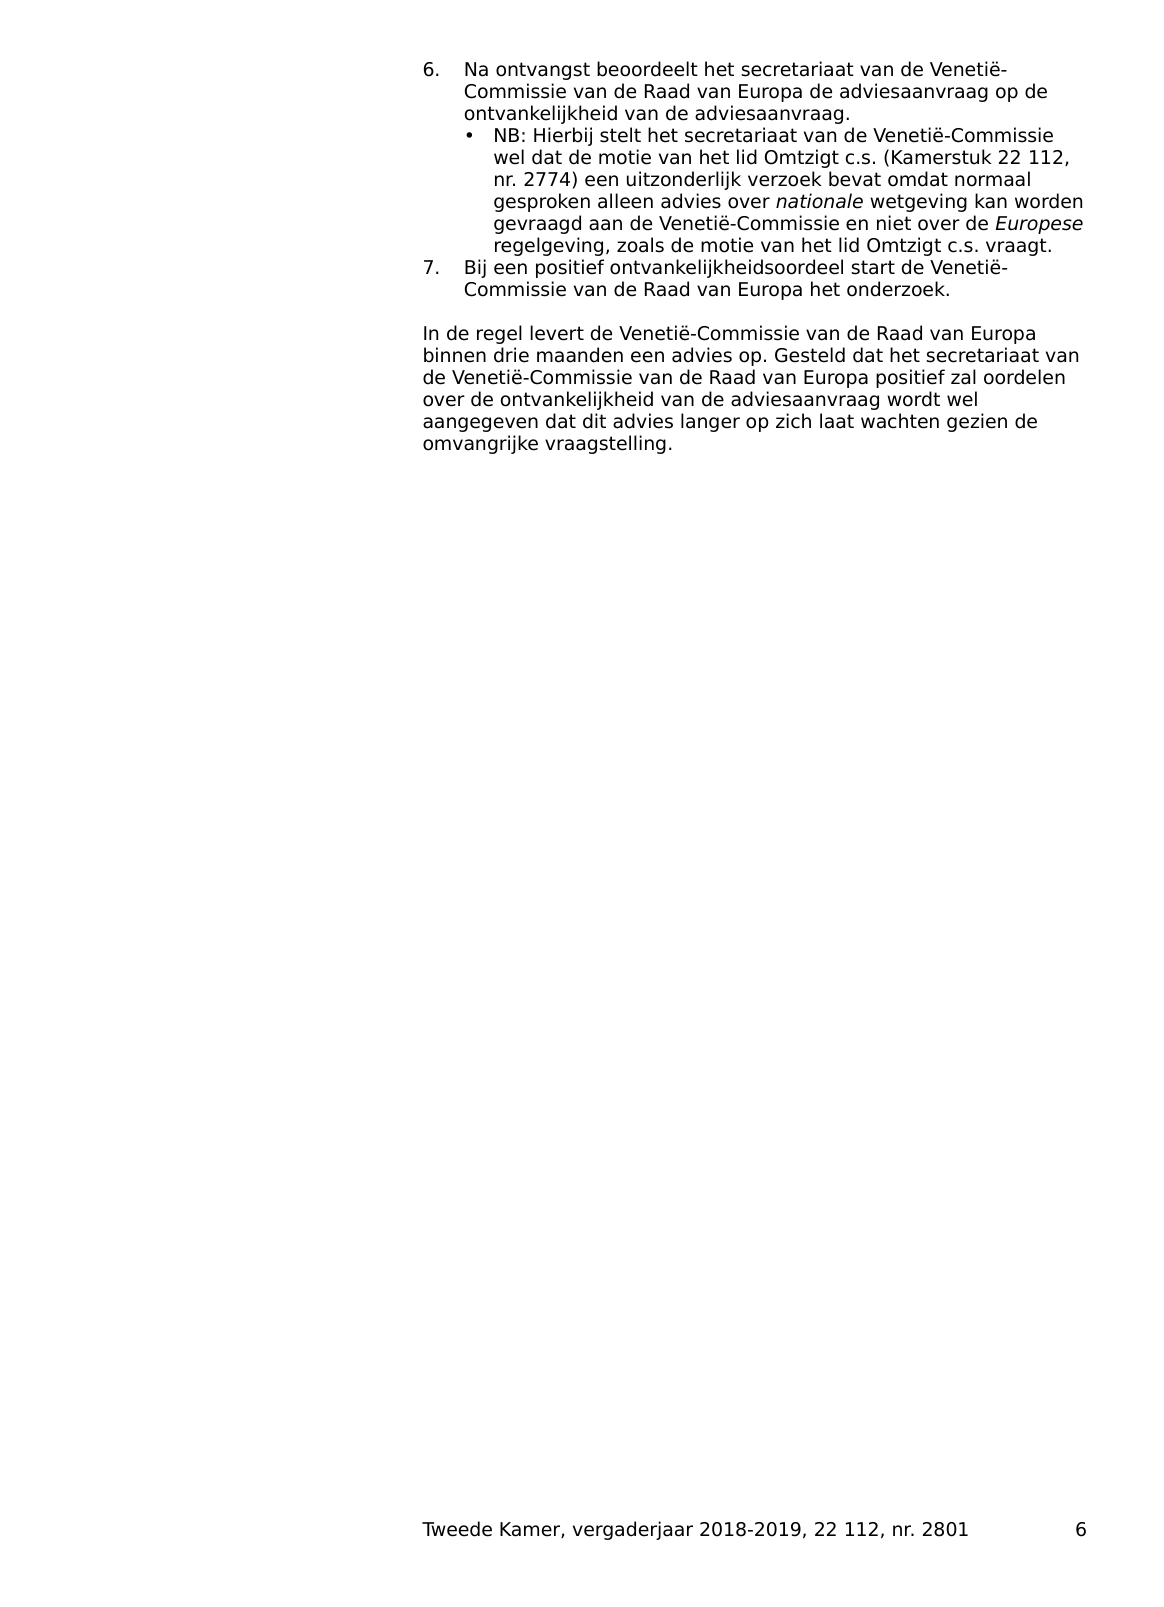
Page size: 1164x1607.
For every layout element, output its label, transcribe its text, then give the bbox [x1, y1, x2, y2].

text In de regel levert de Venetië-Commissie van de Raad van Europa binnen drie maanden een advies op. Gesteld dat het secretariaat van de Venetië-Commissie van de Raad van Europa positief zal oordelen over de ontvankelijkheid van de adviesaanvraag wordt wel aangegeven dat dit advies langer op zich laat wachten gezien de omvangrijke vraagstelling. [422, 323, 1087, 455]
text • NB: Hierbij stelt het secretariaat van de Venetië-Commissie wel dat de motie van het lid Omtzigt c.s. (Kamerstuk 22 112, nr. 2774) een uitzonderlijk verzoek bevat omdat normaal gesproken alleen advies over nationale wetgeving kan worden gevraagd aan de Venetië-Commissie en niet over de Europese regelgeving, zoals de motie van het lid Omtzigt c.s. vraagt. [464, 125, 1087, 257]
text 7. Bij een positief ontvankelijkheidsoordeel start de Venetië-Commissie van de Raad van Europa het onderzoek. [422, 257, 1087, 301]
text 6. Na ontvangst beoordeelt het secretariaat van de Venetië-Commissie van de Raad van Europa de adviesaanvraag op de ontvankelijkheid van de adviesaanvraag. [422, 59, 1087, 125]
